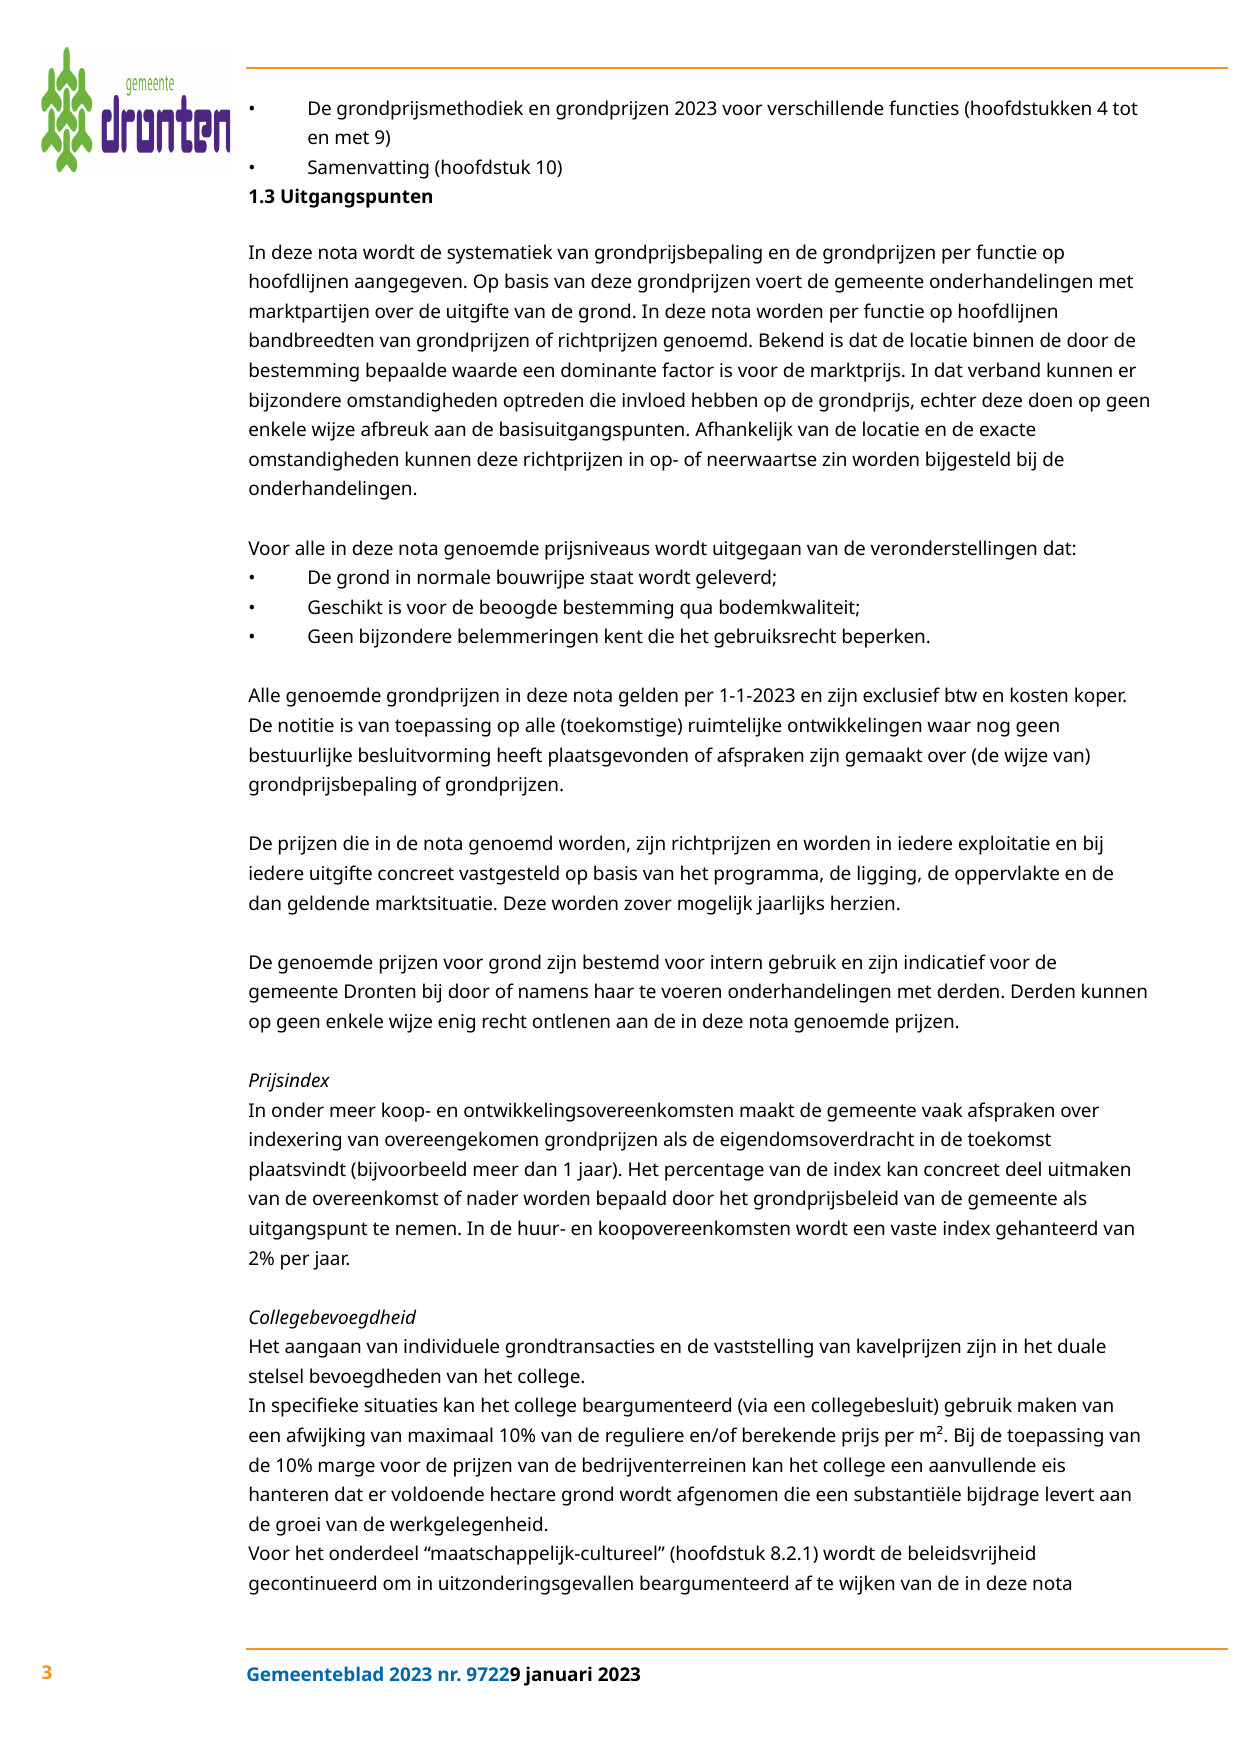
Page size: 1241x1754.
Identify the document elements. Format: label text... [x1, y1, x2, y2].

text De prijzen die in de nota genoemd worden, zijn richtprijzen en worden in iedere exploitatie en bij iedere uitgifte concreet vastgesteld op basis van het programma, de ligging, de oppervlakte en de dan geldende marktsituatie. Deze worden zover mogelijk jaarlijks herzien. [248, 831, 1152, 915]
list De grondprijsmethodiek en grondprijzen 2023 voor verschillende functies (hoofdstukken 4 tot en met 9) [248, 95, 1152, 150]
list Geschikt is voor de beoogde bestemming qua bodemkwaliteit; [248, 594, 1152, 619]
text In onder meer koop- en ontwikkelingsovereenkomsten maakt de gemeente vaak afspraken over indexering van overeengekomen grondprijzen als de eigendomsoverdracht in de toekomst plaatsvindt (bijvoorbeeld meer dan 1 jaar). Het percentage van de index kan concreet deel uitmaken van de overeenkomst of nader worden bepaald door het grondprijsbeleid van de gemeente als uitgangspunt te nemen. In de huur- en koopovereenkomsten wordt een vaste index gehanteerd van 2% per jaar. [248, 1097, 1152, 1270]
text De genoemde prijzen voor grond zijn bestemd voor intern gebruik en zijn indicatief voor de gemeente Dronten bij door of namens haar te voeren onderhandelingen met derden. Derden kunnen op geen enkele wijze enig recht ontlenen aan de in deze nota genoemde prijzen. [248, 949, 1152, 1034]
text In specifieke situaties kan het college beargumenteerd (via een collegebesluit) gebruik maken van een afwijking van maximaal 10% van de reguliere en/of berekende prijs per m². Bij de toepassing van de 10% marge voor de prijzen van de bedrijventerreinen kan het college een aanvullende eis hanteren dat er voldoende hectare grond wordt afgenomen die een substantiële bijdrage levert aan de groei van de werkgelegenheid. [248, 1393, 1152, 1537]
text Het aangaan van individuele grondtransacties en de vaststelling van kavelprijzen zijn in het duale stelsel bevoegdheden van het college. [248, 1333, 1152, 1389]
list De grond in normale bouwrijpe staat wordt geleverd; [248, 564, 1152, 590]
text 1.3 Uitgangspunten [248, 183, 1152, 209]
text In deze nota wordt de systematiek van grondprijsbepaling en de grondprijzen per functie op hoofdlijnen aangegeven. Op basis van deze grondprijzen voert de gemeente onderhandelingen met marktpartijen over de uitgifte van de grond. In deze nota worden per functie op hoofdlijnen bandbreedten van grondprijzen of richtprijzen genoemd. Bekend is dat de locatie binnen de door de bestemming bepaalde waarde een dominante factor is voor de marktprijs. In dat verband kunnen er bijzondere omstandigheden optreden die invloed hebben op de grondprijs, echter deze doen op geen enkele wijze afbreuk aan de basisuitgangspunten. Afhankelijk van de locatie en de exacte omstandigheden kunnen deze richtprijzen in op- of neerwaartse zin worden bijgesteld bij de onderhandelingen. [248, 239, 1152, 501]
text Prijsindex [248, 1067, 1152, 1093]
picture [41, 47, 231, 172]
list Geen bijzondere belemmeringen kent die het gebruiksrecht beperken. [248, 623, 1152, 649]
text Collegebevoegdheid [248, 1304, 1152, 1329]
text Alle genoemde grondprijzen in deze nota gelden per 1-1-2023 en zijn exclusief btw en kosten koper. De notitie is van toepassing op alle (toekomstige) ruimtelijke ontwikkelingen waar nog geen bestuurlijke besluitvorming heeft plaatsgevonden of afspraken zijn gemaakt over (de wijze van) grondprijsbepaling of grondprijzen. [248, 683, 1152, 797]
text Voor alle in deze nota genoemde prijsniveaus wordt uitgegaan van de veronderstellingen dat: [248, 535, 1152, 560]
list Samenvatting (hoofdstuk 10) [248, 154, 1152, 180]
text Voor het onderdeel “maatschappelijk-cultureel” (hoofdstuk 8.2.1) wordt de beleidsvrijheid gecontinueerd om in uitzonderingsgevallen beargumenteerd af te wijken van de in deze nota [248, 1541, 1152, 1596]
